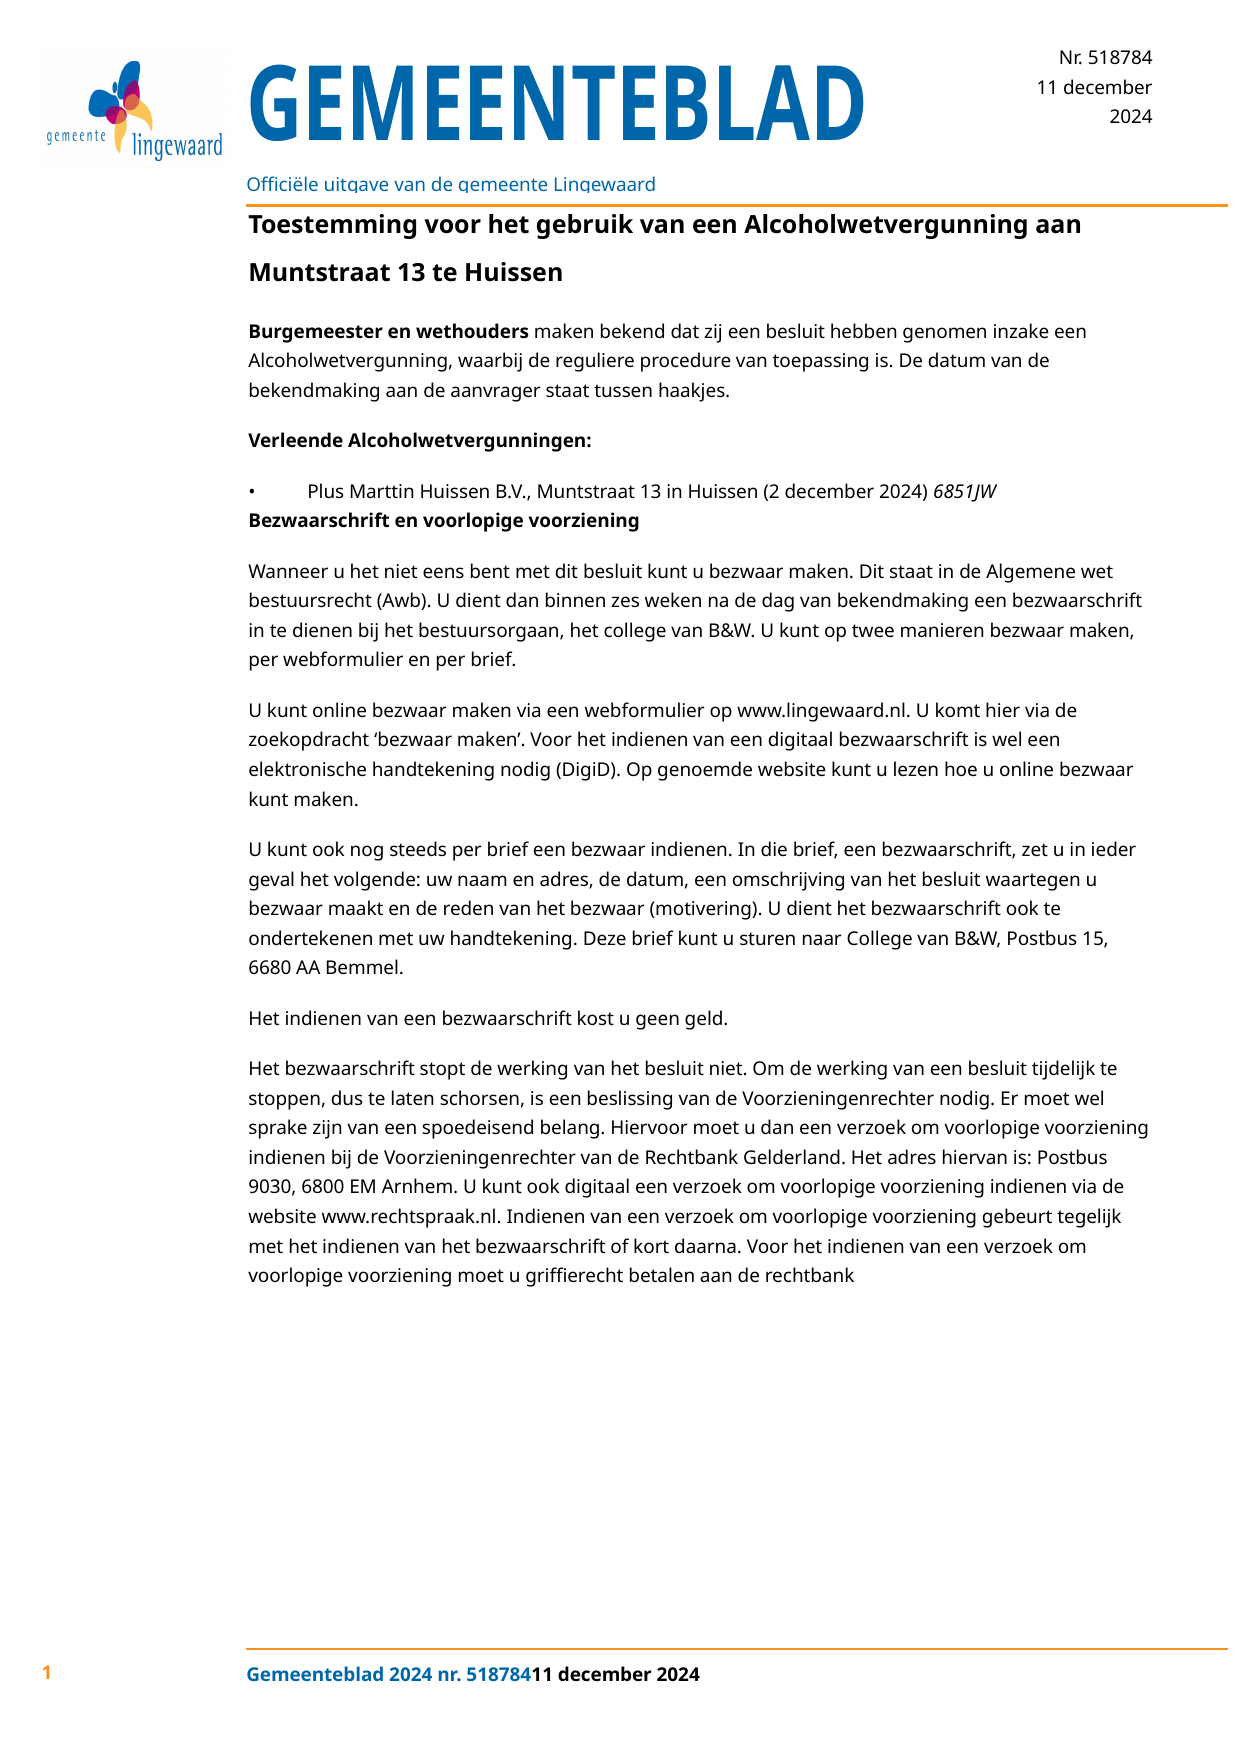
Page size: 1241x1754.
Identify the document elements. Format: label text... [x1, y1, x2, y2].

text Verleende Alcoholwetvergunningen: [248, 427, 1152, 453]
text Burgemeester en wethouders maken bekend dat zij een besluit hebben genomen inzake een Alcoholwetvergunning, waarbij de reguliere procedure van toepassing is. De datum van de bekendmaking aan de aanvrager staat tussen haakjes. [248, 318, 1152, 403]
list Plus Marttin Huissen B.V., Muntstraat 13 in Huissen (2 december 2024) 6851JW [248, 478, 1152, 504]
text Wanneer u het niet eens bent met dit besluit kunt u bezwaar maken. Dit staat in de Algemene wet bestuursrecht (Awb). U dient dan binnen zes weken na de dag van bekendmaking een bezwaarschrift in te dienen bij het bestuursorgaan, het college van B&W. U kunt op twee manieren bezwaar maken, per webformulier en per brief. [248, 558, 1152, 672]
picture [41, 47, 231, 172]
text Toestemming voor het gebruik van een Alcoholwetvergunning aan Muntstraat 13 te Huissen [248, 207, 1152, 288]
text U kunt ook nog steeds per brief een bezwaar indienen. In die brief, een bezwaarschrift, zet u in ieder geval het volgende: uw naam en adres, de datum, een omschrijving van het besluit waartegen u bezwaar maakt en de reden van het bezwaar (motivering). U dient het bezwaarschrift ook te ondertekenen met uw handtekening. Deze brief kunt u sturen naar College van B&W, Postbus 15, 6680 AA Bemmel. [248, 836, 1152, 980]
text Het bezwaarschrift stopt de werking van het besluit niet. Om de werking van een besluit tijdelijk te stoppen, dus te laten schorsen, is een beslissing van de Voorzieningenrechter nodig. Er moet wel sprake zijn van een spoedeisend belang. Hiervoor moet u dan een verzoek om voorlopige voorziening indienen bij de Voorzieningenrechter van de Rechtbank Gelderland. Het adres hiervan is: Postbus 9030, 6800 EM Arnhem. U kunt ook digitaal een verzoek om voorlopige voorziening indienen via de website www.rechtspraak.nl. Indienen van een verzoek om voorlopige voorziening gebeurt tegelijk met het indienen van het bezwaarschrift of kort daarna. Voor het indienen van een verzoek om voorlopige voorziening moet u griffierecht betalen aan de rechtbank [248, 1055, 1152, 1288]
text Bezwaarschrift en voorlopige voorziening [248, 507, 1152, 533]
text U kunt online bezwaar maken via een webformulier op www.lingewaard.nl. U komt hier via de zoekopdracht ‘bezwaar maken’. Voor het indienen van een digitaal bezwaarschrift is wel een elektronische handtekening nodig (DigiD). Op genoemde website kunt u lezen hoe u online bezwaar kunt maken. [248, 697, 1152, 812]
text Het indienen van een bezwaarschrift kost u geen geld. [248, 1005, 1152, 1031]
